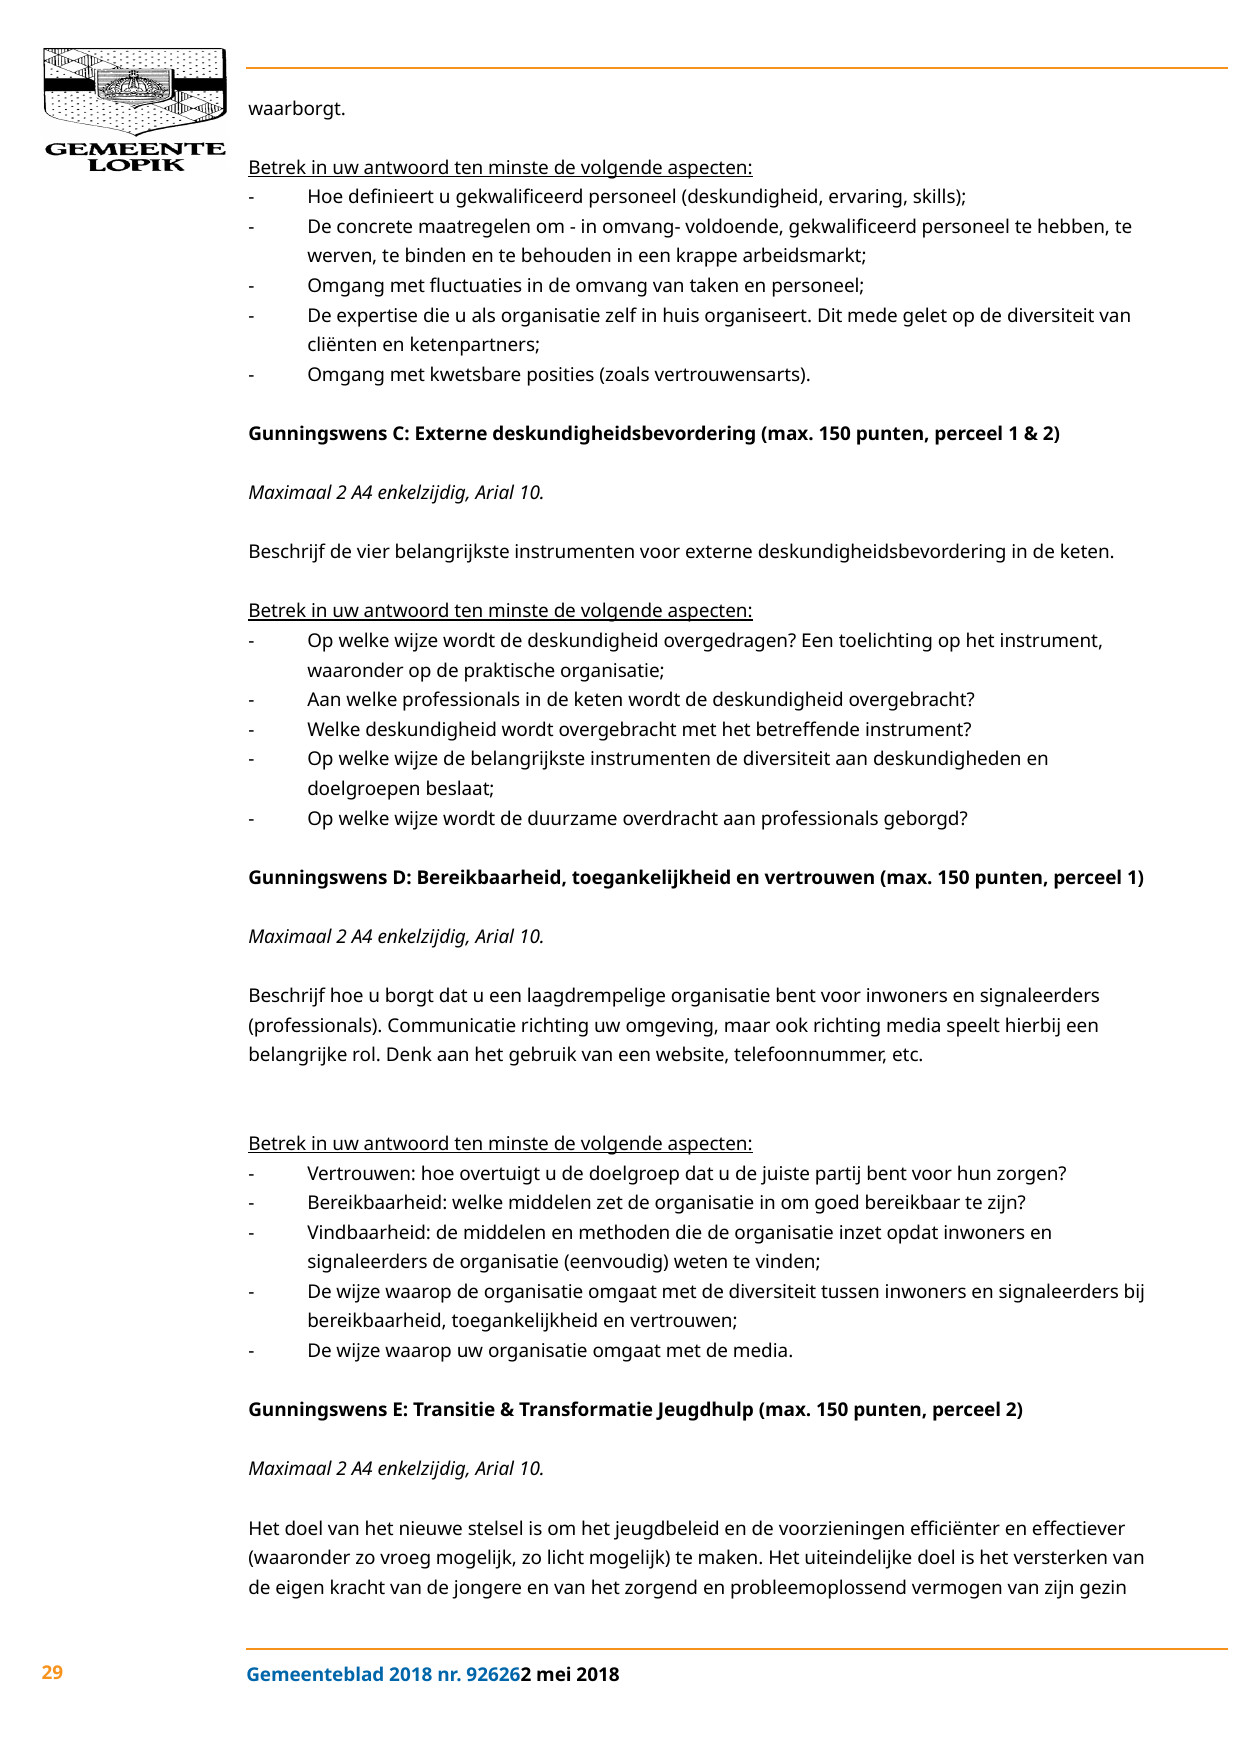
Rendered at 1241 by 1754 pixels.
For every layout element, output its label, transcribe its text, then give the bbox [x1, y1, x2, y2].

list De expertise die u als organisatie zelf in huis organiseert. Dit mede gelet op de diversiteit van cliënten en ketenpartners; [248, 302, 1152, 357]
list Op welke wijze wordt de deskundigheid overgedragen? Een toelichting op het instrument, waaronder op de praktische organisatie; [248, 627, 1152, 683]
list Omgang met fluctuaties in de omvang van taken en personeel; [248, 272, 1152, 298]
text Maximaal 2 A4 enkelzijdig, Arial 10. [248, 1456, 1152, 1481]
list Vindbaarheid: de middelen en methoden die de organisatie inzet opdat inwoners en signaleerders de organisatie (eenvoudig) weten te vinden; [248, 1219, 1152, 1274]
text Beschrijf hoe u borgt dat u een laagdrempelige organisatie bent voor inwoners en signaleerders (professionals). Communicatie richting uw omgeving, maar ook richting media speelt hierbij een belangrijke rol. Denk aan het gebruik van een website, telefoonnummer, etc. [248, 982, 1152, 1067]
list Op welke wijze de belangrijkste instrumenten de diversiteit aan deskundigheden en doelgroepen beslaat; [248, 746, 1152, 801]
list De wijze waarop uw organisatie omgaat met de media. [248, 1337, 1152, 1363]
list Op welke wijze wordt de duurzame overdracht aan professionals geborgd? [248, 805, 1152, 831]
text Beschrijf de vier belangrijkste instrumenten voor externe deskundigheidsbevordering in de keten. [248, 538, 1152, 564]
list Vertrouwen: hoe overtuigt u de doelgroep dat u de juiste partij bent voor hun zorgen? [248, 1160, 1152, 1186]
text waarborgt. [248, 95, 1152, 121]
text Gunningswens D: Bereikbaarheid, toegankelijkheid en vertrouwen (max. 150 punten, perceel 1) [248, 864, 1152, 890]
list Welke deskundigheid wordt overgebracht met het betreffende instrument? [248, 716, 1152, 742]
list Aan welke professionals in de keten wordt de deskundigheid overgebracht? [248, 686, 1152, 712]
text Maximaal 2 A4 enkelzijdig, Arial 10. [248, 923, 1152, 949]
text Betrek in uw antwoord ten minste de volgende aspecten: [248, 1130, 1152, 1156]
text Betrek in uw antwoord ten minste de volgende aspecten: [248, 154, 1152, 180]
list Omgang met kwetsbare posities (zoals vertrouwensarts). [248, 361, 1152, 387]
text Gunningswens C: Externe deskundigheidsbevordering (max. 150 punten, perceel 1 & 2) [248, 420, 1152, 446]
text Het doel van het nieuwe stelsel is om het jeugdbeleid en de voorzieningen efficiënter en effectiever (waaronder zo vroeg mogelijk, zo licht mogelijk) te maken. Het uiteindelijke doel is het versterken van de eigen kracht van de jongere en van het zorgend en probleemoplossend vermogen van zijn gezin [248, 1515, 1152, 1600]
picture [41, 47, 231, 172]
list De concrete maatregelen om - in omvang- voldoende, gekwalificeerd personeel te hebben, te werven, te binden en te behouden in een krappe arbeidsmarkt; [248, 213, 1152, 268]
text Betrek in uw antwoord ten minste de volgende aspecten: [248, 598, 1152, 623]
list De wijze waarop de organisatie omgaat met de diversiteit tussen inwoners en signaleerders bij bereikbaarheid, toegankelijkheid en vertrouwen; [248, 1278, 1152, 1333]
text Maximaal 2 A4 enkelzijdig, Arial 10. [248, 479, 1152, 505]
list Bereikbaarheid: welke middelen zet de organisatie in om goed bereikbaar te zijn? [248, 1189, 1152, 1215]
text Gunningswens E: Transitie & Transformatie Jeugdhulp (max. 150 punten, perceel 2) [248, 1396, 1152, 1422]
list Hoe definieert u gekwalificeerd personeel (deskundigheid, ervaring, skills); [248, 183, 1152, 209]
